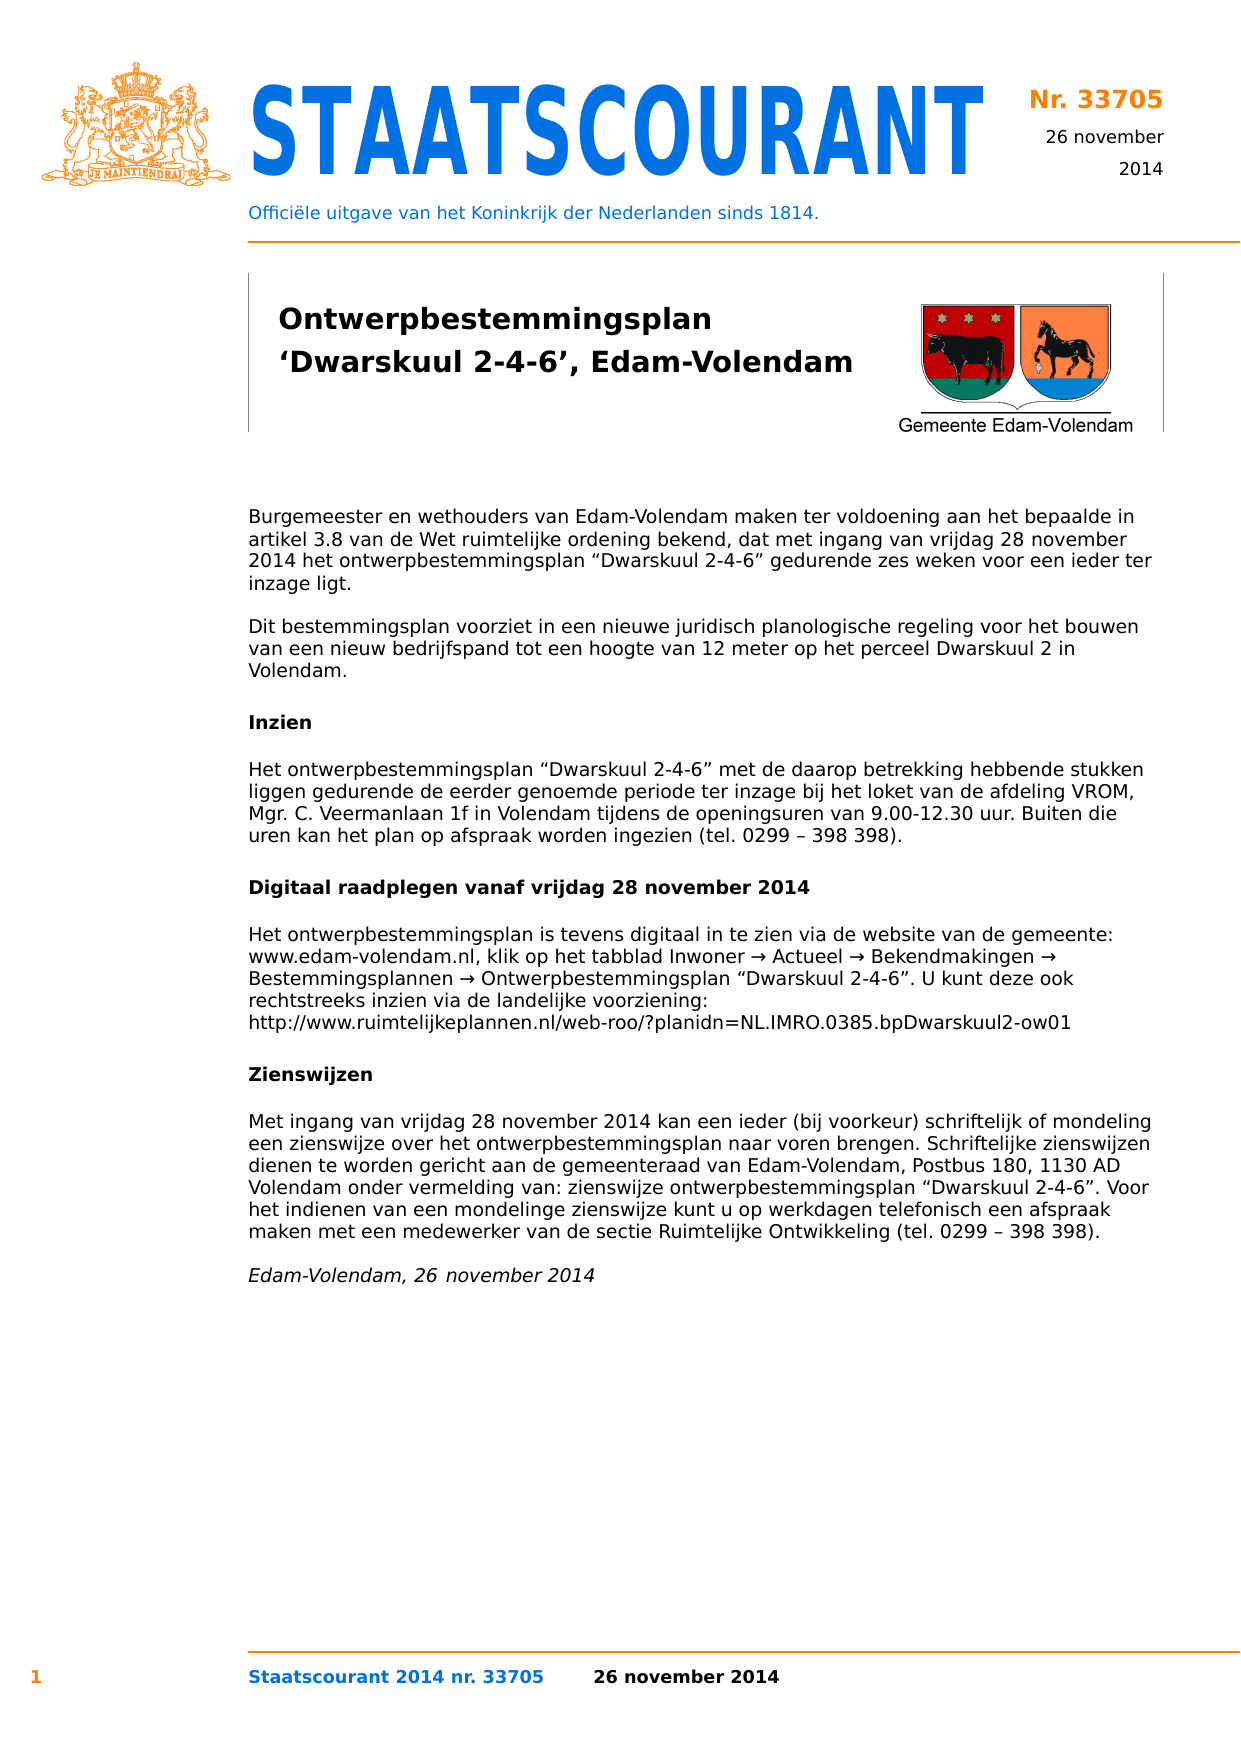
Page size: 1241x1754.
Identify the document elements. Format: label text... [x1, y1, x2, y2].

table_header STAATSCOURANT [248, 62, 998, 203]
table_header Nr. 33705 [998, 62, 1240, 121]
table_cell 26 november [998, 121, 1240, 153]
text Het ontwerpbestemmingsplan is tevens digitaal in te zien via de website van de gemeente: www.edam-volendam.nl, klik op het tabblad Inwoner → Actueel → Bekendmakingen → Bestemmingsplannen → Ontwerpbestemmingsplan “Dwarskuul 2-4-6”. U kunt deze ook rechtstreeks inzien via de landelijke voorziening: [248, 924, 1163, 1012]
text Edam-Volendam, 26 november 2014 [248, 1265, 1163, 1287]
picture [41, 62, 231, 186]
table_cell 2014 [998, 153, 1240, 203]
text Met ingang van vrijdag 28 november 2014 kan een ieder (bij voorkeur) schriftelijk of mondeling een zienswijze over het ontwerpbestemmingsplan naar voren brengen. Schriftelijke zienswijzen dienen te worden gericht aan de gemeenteraad van Edam-Volendam, Postbus 180, 1130 AD Volendam onder vermelding van: zienswijze ontwerpbestemmingsplan “Dwarskuul 2-4-6”. Voor het indienen van een mondelinge zienswijze kunt u op werkdagen telefonisch een afspraak maken met een medewerker van de sectie Ruimtelijke Ontwikkeling (tel. 0299 – 398 398). [248, 1111, 1163, 1243]
text Burgemeester en wethouders van Edam-Volendam maken ter voldoening aan het bepaalde in artikel 3.8 van de Wet ruimtelijke ordening bekend, dat met ingang van vrijdag 28 november 2014 het ontwerpbestemmingsplan “Dwarskuul 2-4-6” gedurende zes weken voor een ieder ter inzage ligt. [248, 506, 1163, 594]
table_header [25, 62, 248, 241]
text http://www.ruimtelijkeplannen.nl/web-roo/?planidn=NL.IMRO.0385.bpDwarskuul2-ow01 [248, 1012, 1163, 1034]
subtitle Inzien [248, 712, 1163, 734]
subtitle Ontwerpbestemmingsplan ‘Dwarskuul 2-4-6’, Edam-Volendam [249, 273, 1163, 432]
text Het ontwerpbestemmingsplan “Dwarskuul 2-4-6” met de daarop betrekking hebbende stukken liggen gedurende de eerder genoemde periode ter inzage bij het loket van de afdeling VROM, Mgr. C. Veermanlaan 1f in Volendam tijdens de openingsuren van 9.00-12.30 uur. Buiten die uren kan het plan op afspraak worden ingezien (tel. 0299 – 398 398). [248, 759, 1163, 847]
text Dit bestemmingsplan voorziet in een nieuwe juridisch planologische regeling voor het bouwen van een nieuw bedrijfspand tot een hoogte van 12 meter op het perceel Dwarskuul 2 in Volendam. [248, 616, 1163, 682]
subtitle Digitaal raadplegen vanaf vrijdag 28 november 2014 [248, 877, 1163, 899]
subtitle Zienswijzen [248, 1064, 1163, 1086]
table_cell Officiële uitgave van het Koninkrijk der Nederlanden sinds 1814. [248, 203, 1240, 241]
picture [897, 302, 1134, 433]
